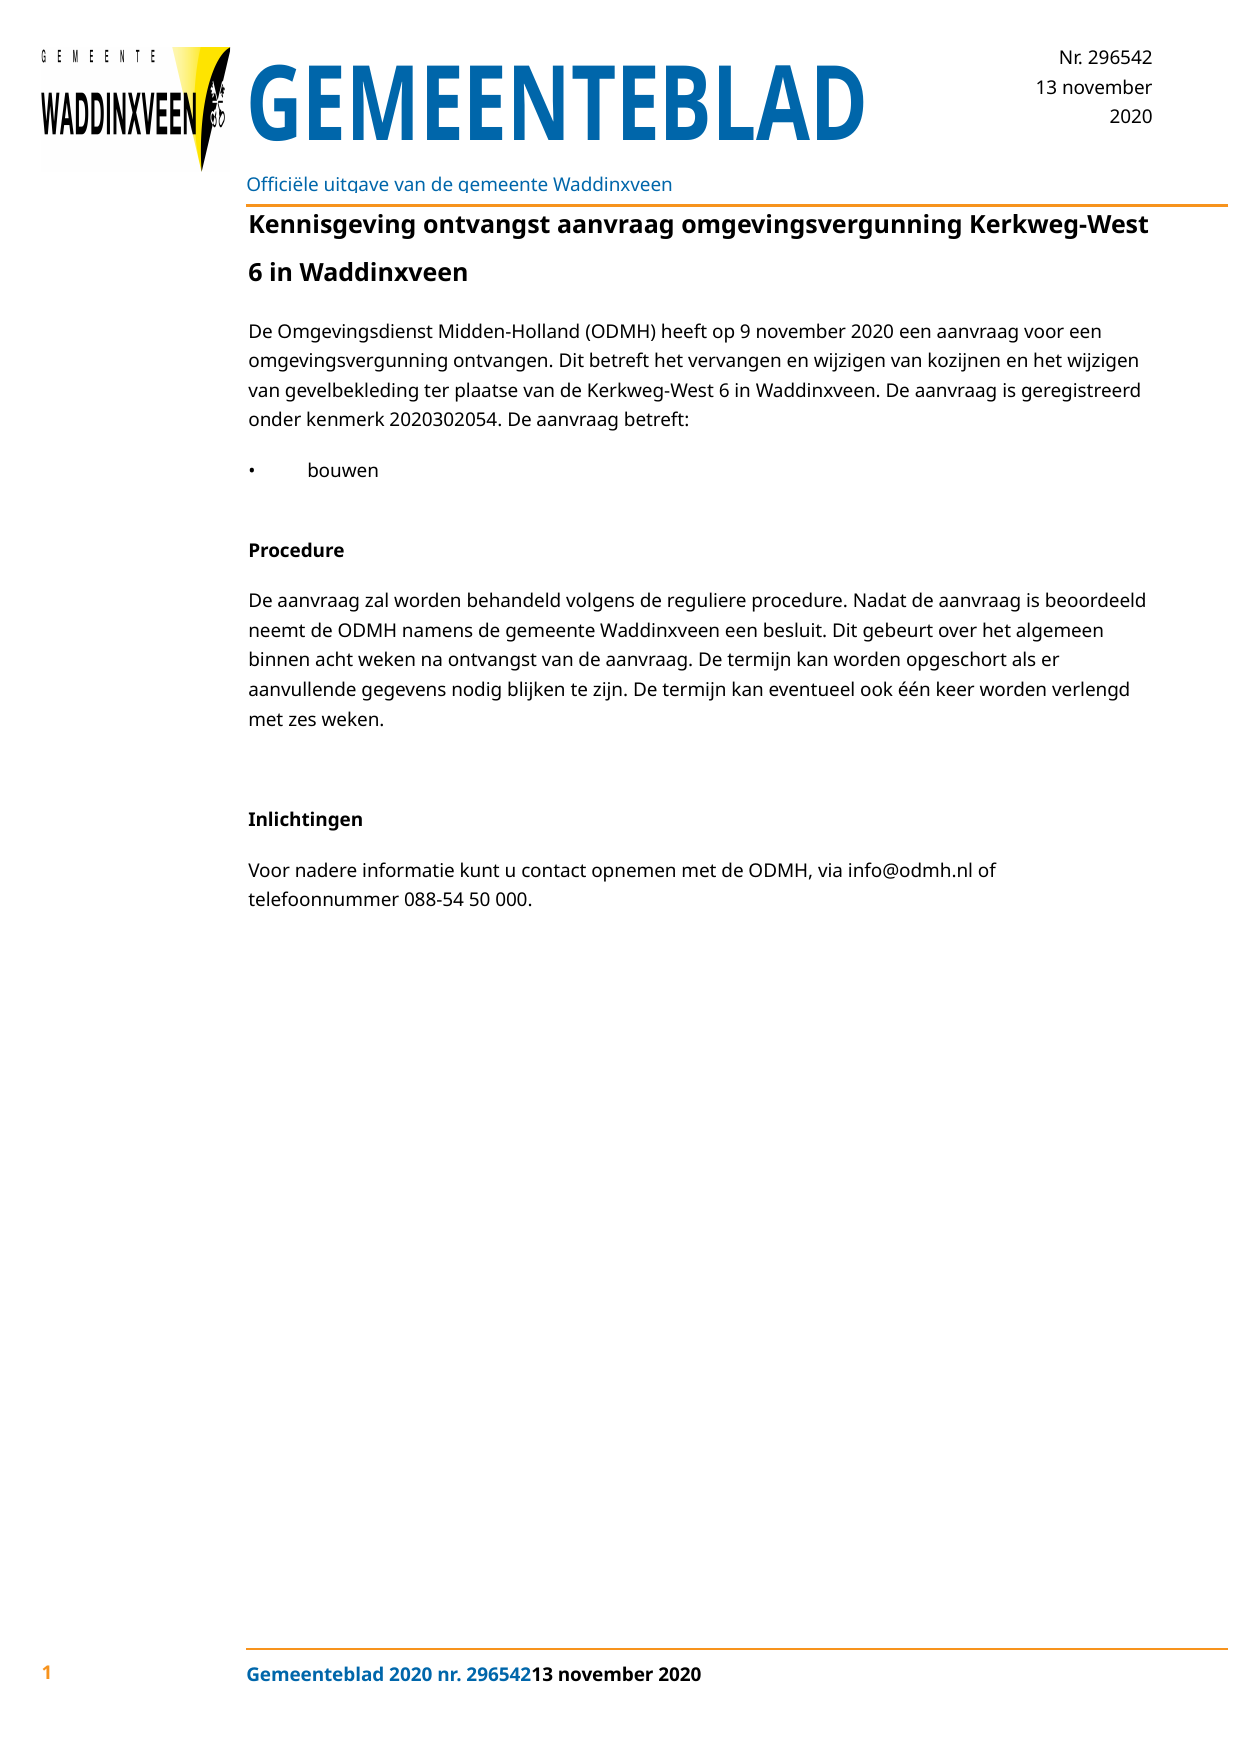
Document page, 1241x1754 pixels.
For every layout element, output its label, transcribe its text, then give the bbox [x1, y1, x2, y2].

list bouwen [248, 457, 1152, 483]
text De aanvraag zal worden behandeld volgens de reguliere procedure. Nadat de aanvraag is beoordeeld neemt de ODMH namens de gemeente Waddinxveen een besluit. Dit gebeurt over het algemeen binnen acht weken na ontvangst van de aanvraag. De termijn kan worden opgeschort als er aanvullende gegevens nodig blijken te zijn. De termijn kan eventueel ook één keer worden verlengd met zes weken. [248, 587, 1152, 732]
text Inlichtingen [248, 807, 1152, 832]
text De Omgevingsdienst Midden-Holland (ODMH) heeft op 9 november 2020 een aanvraag voor een omgevingsvergunning ontvangen. Dit betreft het vervangen en wijzigen van kozijnen en het wijzigen van gevelbekleding ter plaatse van de Kerkweg-West 6 in Waddinxveen. De aanvraag is geregistreerd onder kenmerk 2020302054. De aanvraag betreft: [248, 318, 1152, 432]
text Procedure [248, 537, 1152, 563]
text Kennisgeving ontvangst aanvraag omgevingsvergunning Kerkweg-West 6 in Waddinxveen [248, 207, 1152, 288]
text Voor nadere informatie kunt u contact opnemen met de ODMH, via info@odmh.nl of telefoonnummer 088-54 50 000. [248, 857, 1152, 912]
picture [41, 47, 231, 172]
